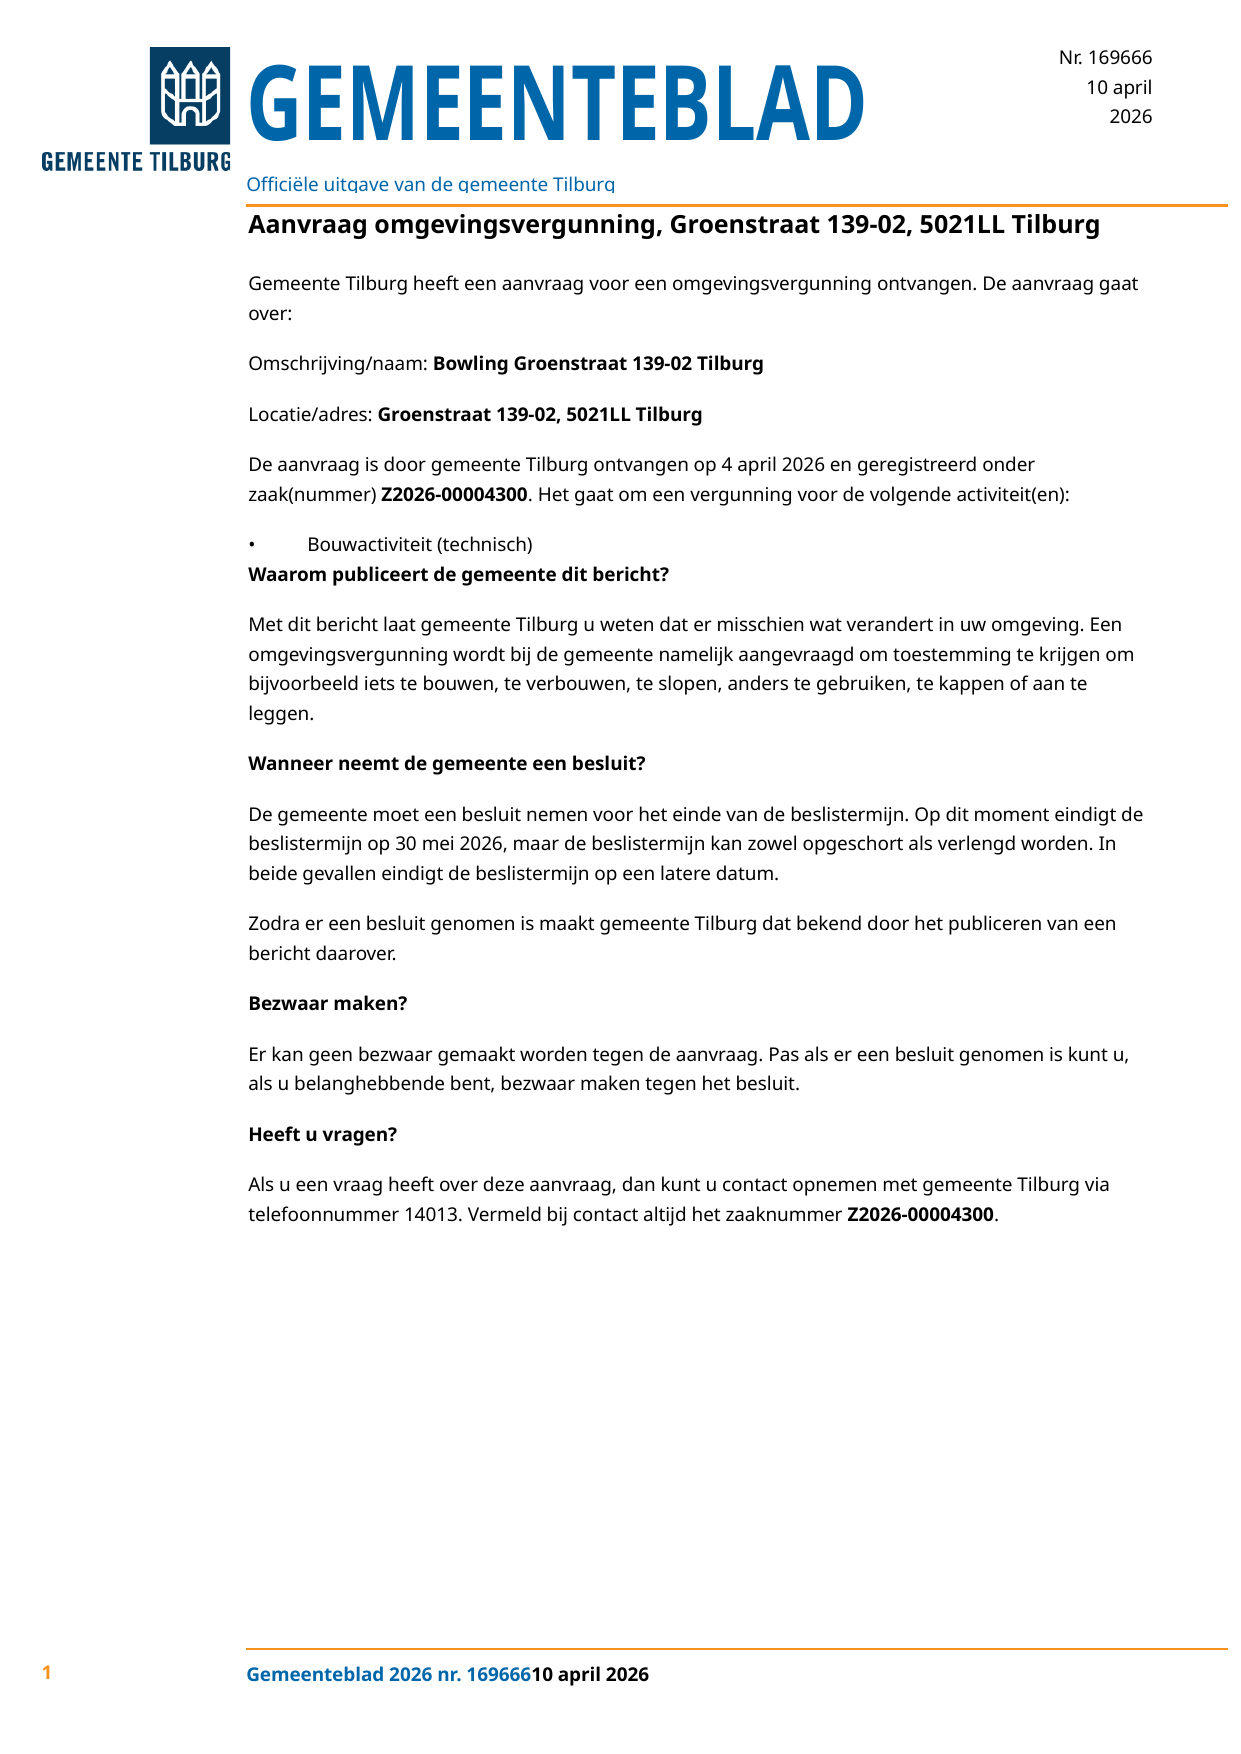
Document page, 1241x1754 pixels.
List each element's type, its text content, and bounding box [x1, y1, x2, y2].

text Zodra er een besluit genomen is maakt gemeente Tilburg dat bekend door het publiceren van een bericht daarover. [248, 910, 1152, 966]
text Als u een vraag heeft over deze aanvraag, dan kunt u contact opnemen met gemeente Tilburg via telefoonnummer 14013. Vermeld bij contact altijd het zaaknummer Z2026-00004300. [248, 1171, 1152, 1226]
text Waarom publiceert de gemeente dit bericht? [248, 561, 1152, 586]
list Bouwactiviteit (technisch) [248, 531, 1152, 557]
text Heeft u vragen? [248, 1121, 1152, 1146]
text Er kan geen bezwaar gemaakt worden tegen de aanvraag. Pas als er een besluit genomen is kunt u, als u belanghebbende bent, bezwaar maken tegen het besluit. [248, 1041, 1152, 1096]
picture [41, 47, 231, 172]
text De gemeente moet een besluit nemen voor het einde van de beslistermijn. Op dit moment eindigt de beslistermijn op 30 mei 2026, maar de beslistermijn kan zowel opgeschort als verlengd worden. In beide gevallen eindigt de beslistermijn op een latere datum. [248, 801, 1152, 886]
text De aanvraag is door gemeente Tilburg ontvangen op 4 april 2026 en geregistreerd onder zaak(nummer) Z2026-00004300. Het gaat om een vergunning voor de volgende activiteit(en): [248, 451, 1152, 506]
text Locatie/adres: Groenstraat 139-02, 5021LL Tilburg [248, 401, 1152, 426]
text Met dit bericht laat gemeente Tilburg u weten dat er misschien wat verandert in uw omgeving. Een omgevingsvergunning wordt bij de gemeente namelijk aangevraagd om toestemming te krijgen om bijvoorbeeld iets te bouwen, te verbouwen, te slopen, anders te gebruiken, te kappen of aan te leggen. [248, 611, 1152, 726]
text Gemeente Tilburg heeft een aanvraag voor een omgevingsvergunning ontvangen. De aanvraag gaat over: [248, 270, 1152, 326]
text Omschrijving/naam: Bowling Groenstraat 139-02 Tilburg [248, 350, 1152, 376]
text Wanneer neemt de gemeente een besluit? [248, 750, 1152, 776]
text Aanvraag omgevingsvergunning, Groenstraat 139-02, 5021LL Tilburg [248, 207, 1152, 241]
text Bezwaar maken? [248, 990, 1152, 1016]
